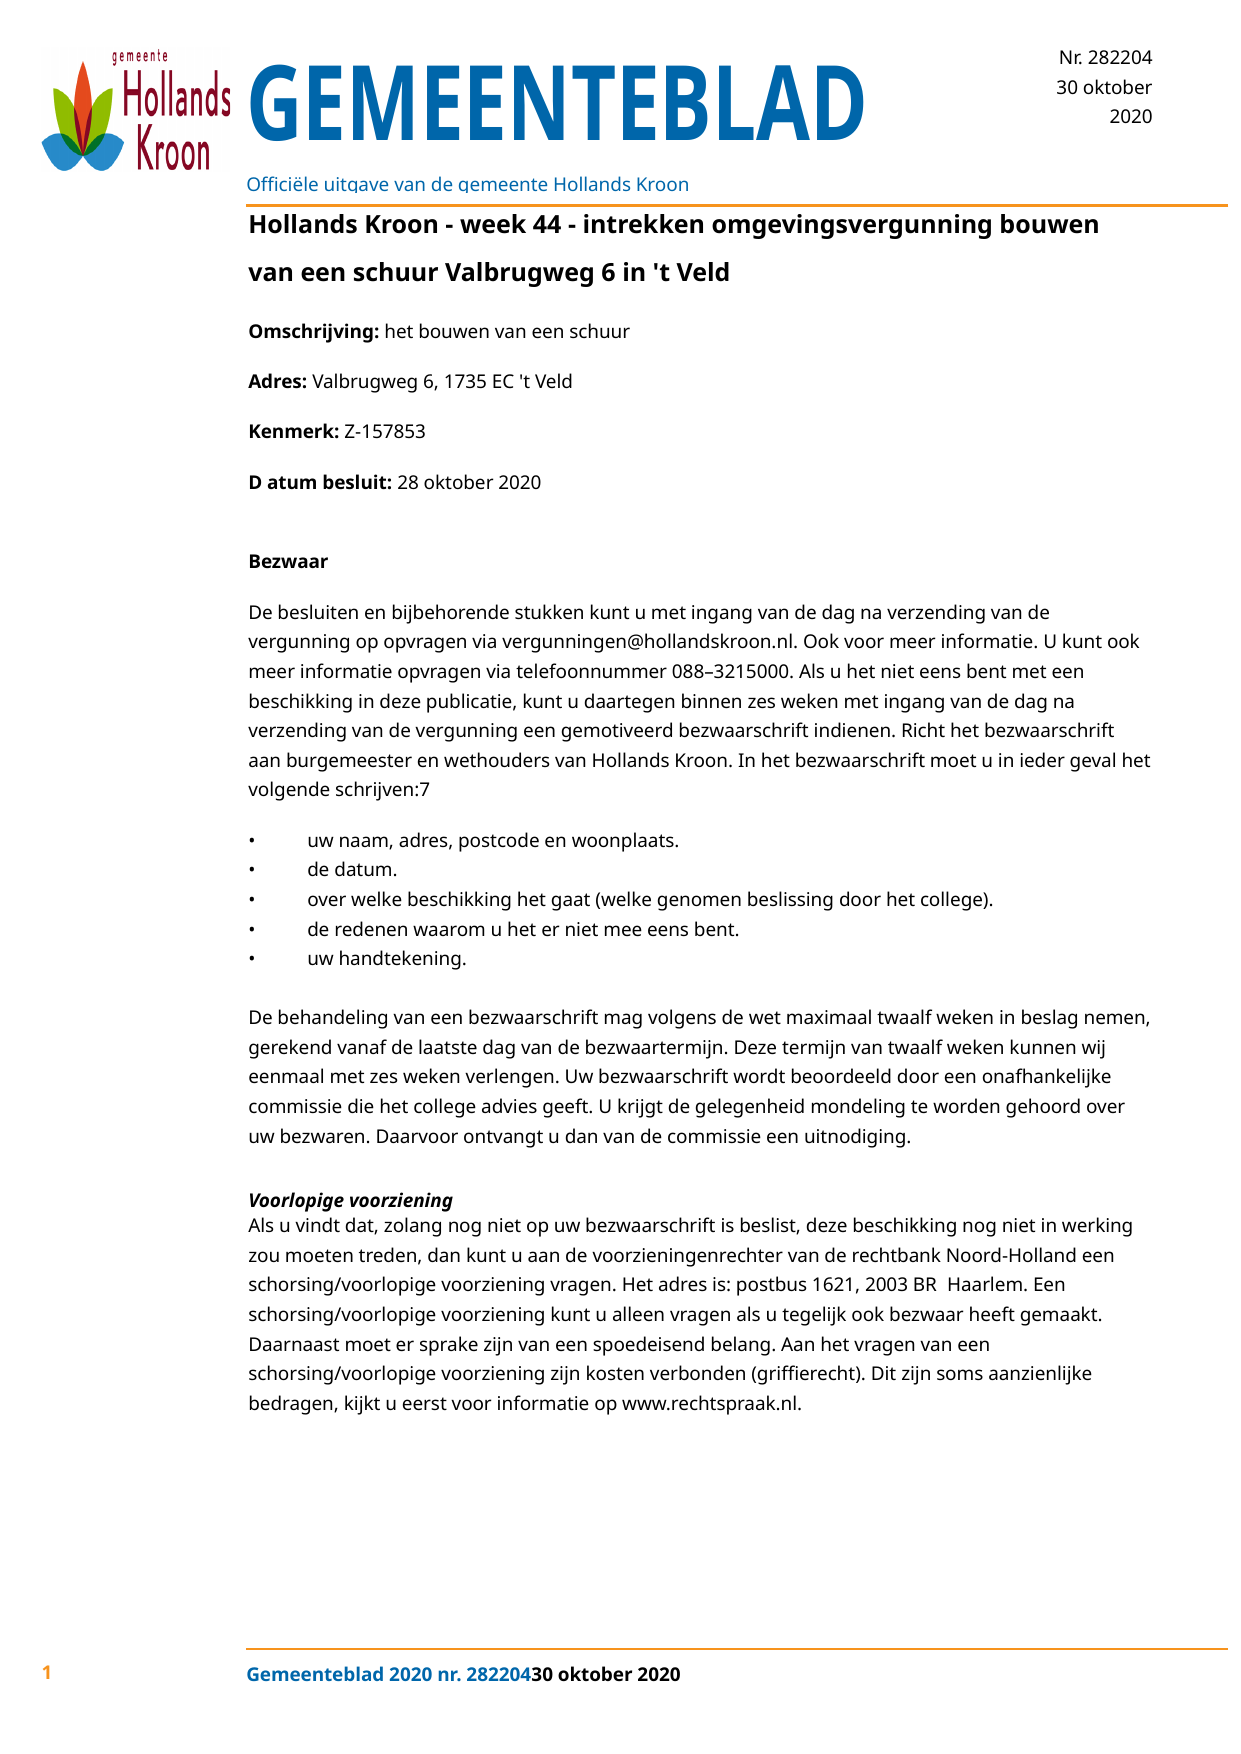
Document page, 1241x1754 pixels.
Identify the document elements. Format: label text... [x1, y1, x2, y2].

text Als u vindt dat, zolang nog niet op uw bezwaarschrift is beslist, deze beschikking nog niet in werking zou moeten treden, dan kunt u aan de voorzieningenrechter van de rechtbank Noord-Holland een schorsing/voorlopige voorziening vragen. Het adres is: postbus 1621, 2003 BR Haarlem. Een schorsing/voorlopige voorziening kunt u alleen vragen als u tegelijk ook bezwaar heeft gemaakt. Daarnaast moet er sprake zijn van een spoedeisend belang. Aan het vragen van een schorsing/voorlopige voorziening zijn kosten verbonden (griffierecht). Dit zijn soms aanzienlijke bedragen, kijkt u eerst voor informatie op www.rechtspraak.nl. [248, 1212, 1152, 1416]
picture [41, 47, 231, 172]
text Bezwaar [248, 549, 1152, 574]
list uw handtekening. [248, 945, 1152, 971]
text Omschrijving: het bouwen van een schuur [248, 318, 1152, 344]
text Voorlopige voorziening [248, 1187, 1152, 1212]
text Kenmerk: Z-157853 [248, 419, 1152, 444]
text Adres: Valbrugweg 6, 1735 EC 't Veld [248, 368, 1152, 394]
list uw naam, adres, postcode en woonplaats. [248, 827, 1152, 853]
list over welke beschikking het gaat (welke genomen beslissing door het college). [248, 886, 1152, 912]
text Hollands Kroon - week 44 - intrekken omgevingsvergunning bouwen van een schuur Valbrugweg 6 in 't Veld [248, 207, 1152, 288]
table_header D atum besluit: 28 oktober 2020 [248, 469, 700, 495]
text De behandeling van een bezwaarschrift mag volgens de wet maximaal twaalf weken in beslag nemen, gerekend vanaf de laatste dag van de bezwaartermijn. Deze termijn van twaalf weken kunnen wij eenmaal met zes weken verlengen. Uw bezwaarschrift wordt beoordeeld door een onafhankelijke commissie die het college advies geeft. U krijgt de gelegenheid mondeling te worden gehoord over uw bezwaren. Daarvoor ontvangt u dan van de commissie een uitnodiging. [248, 1004, 1152, 1148]
list de redenen waarom u het er niet mee eens bent. [248, 916, 1152, 941]
table_header [700, 469, 1152, 495]
list de datum. [248, 857, 1152, 882]
text De besluiten en bijbehorende stukken kunt u met ingang van de dag na verzending van de vergunning op opvragen via vergunningen@hollandskroon.nl. Ook voor meer informatie. U kunt ook meer informatie opvragen via telefoonnummer 088–3215000. Als u het niet eens bent met een beschikking in deze publicatie, kunt u daartegen binnen zes weken met ingang van de dag na verzending van de vergunning een gemotiveerd bezwaarschrift indienen. Richt het bezwaarschrift aan burgemeester en wethouders van Hollands Kroon. In het bezwaarschrift moet u in ieder geval het volgende schrijven:7 [248, 599, 1152, 802]
